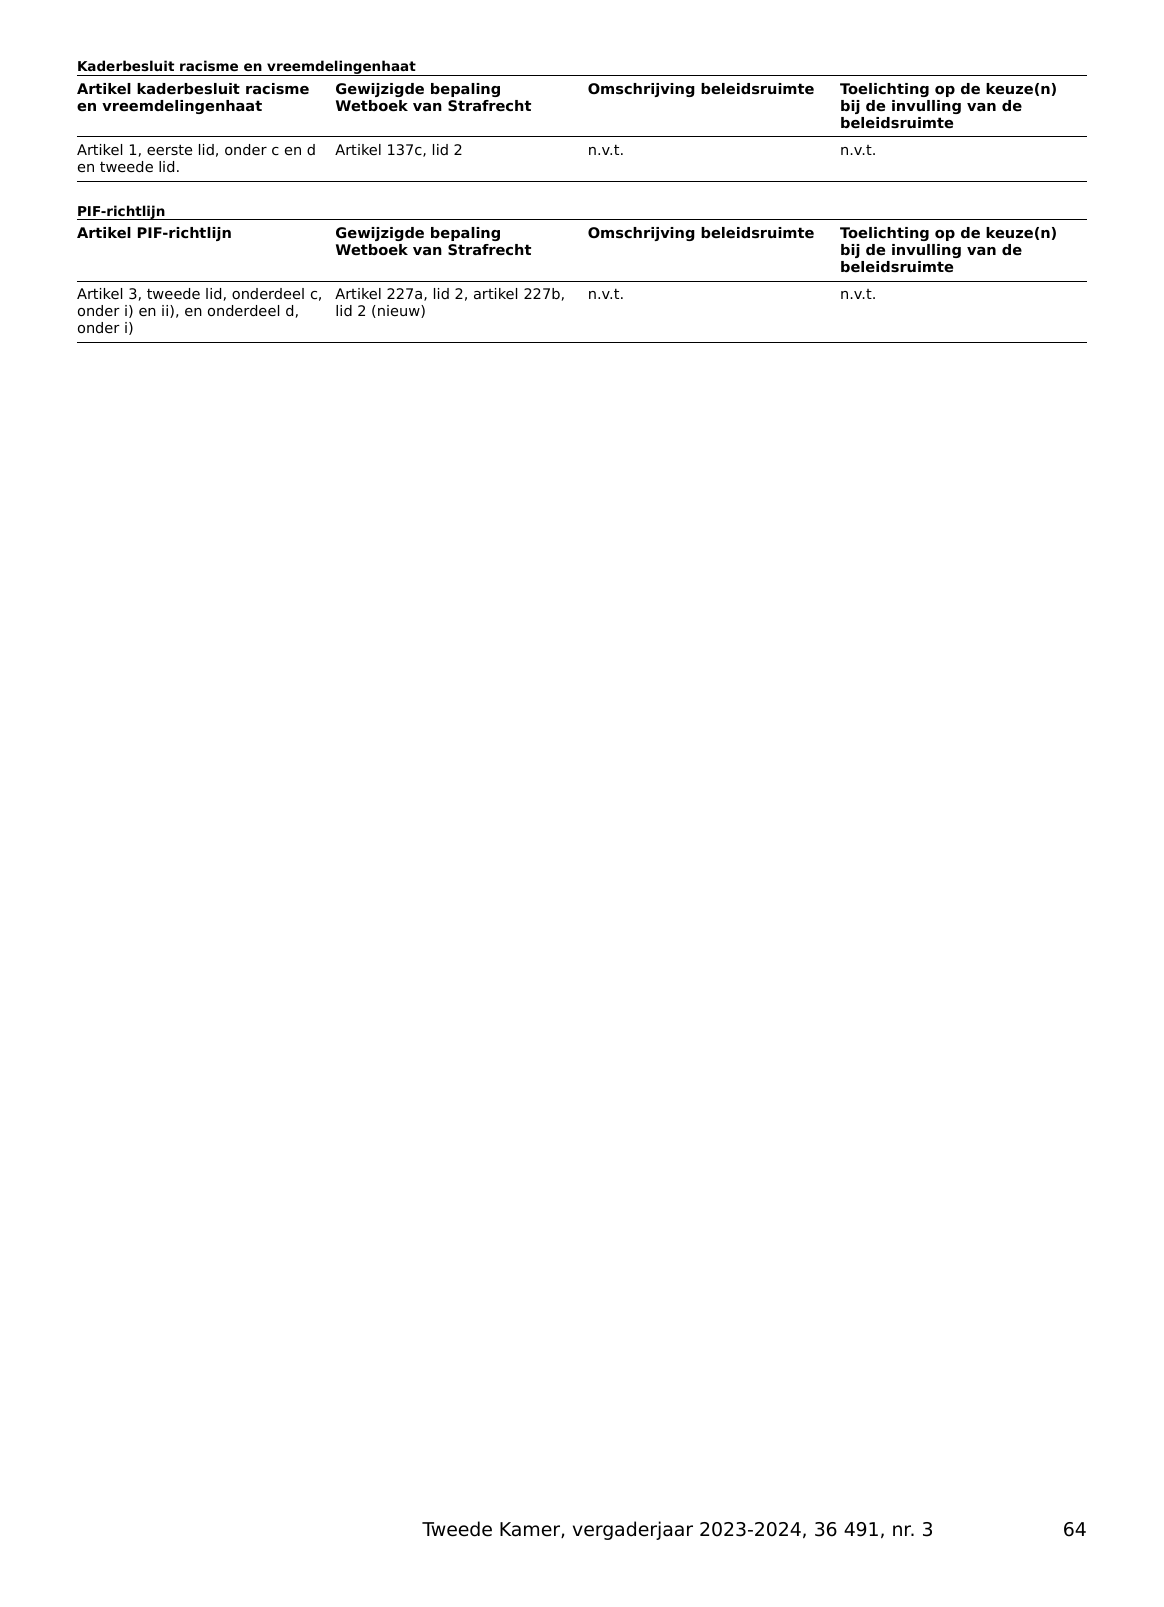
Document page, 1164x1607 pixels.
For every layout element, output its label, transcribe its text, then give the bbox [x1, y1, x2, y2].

table_header Kaderbesluit racisme en vreemdelingenhaat [77, 59, 1087, 75]
table_cell Artikel 1, eerste lid, onder c en d en tweede lid. [77, 137, 329, 181]
table_cell Artikel 137c, lid 2 [329, 137, 582, 181]
table_cell n.v.t. [582, 282, 834, 342]
table_cell Toelichting op de keuze(n) bij de invulling van de beleidsruimte [834, 220, 1087, 281]
table_cell n.v.t. [834, 282, 1087, 342]
table_cell Artikel 227a, lid 2, artikel 227b, lid 2 (nieuw) [329, 282, 582, 342]
table_cell Artikel 3, tweede lid, onderdeel c, onder i) en ii), en onderdeel d, onder i) [77, 282, 329, 342]
table_cell Omschrijving beleidsruimte [582, 76, 834, 136]
table_cell Artikel kaderbesluit racisme en vreemdelingenhaat [77, 76, 329, 136]
table_cell Gewijzigde bepaling Wetboek van Strafrecht [329, 220, 582, 281]
table_cell Toelichting op de keuze(n) bij de invulling van de beleidsruimte [834, 76, 1087, 136]
table_cell n.v.t. [834, 137, 1087, 181]
table_header PIF-richtlijn [77, 204, 1087, 219]
table_cell Artikel PIF-richtlijn [77, 220, 329, 281]
table_cell Gewijzigde bepaling Wetboek van Strafrecht [329, 76, 582, 136]
table_cell n.v.t. [582, 137, 834, 181]
table_cell Omschrijving beleidsruimte [582, 220, 834, 281]
